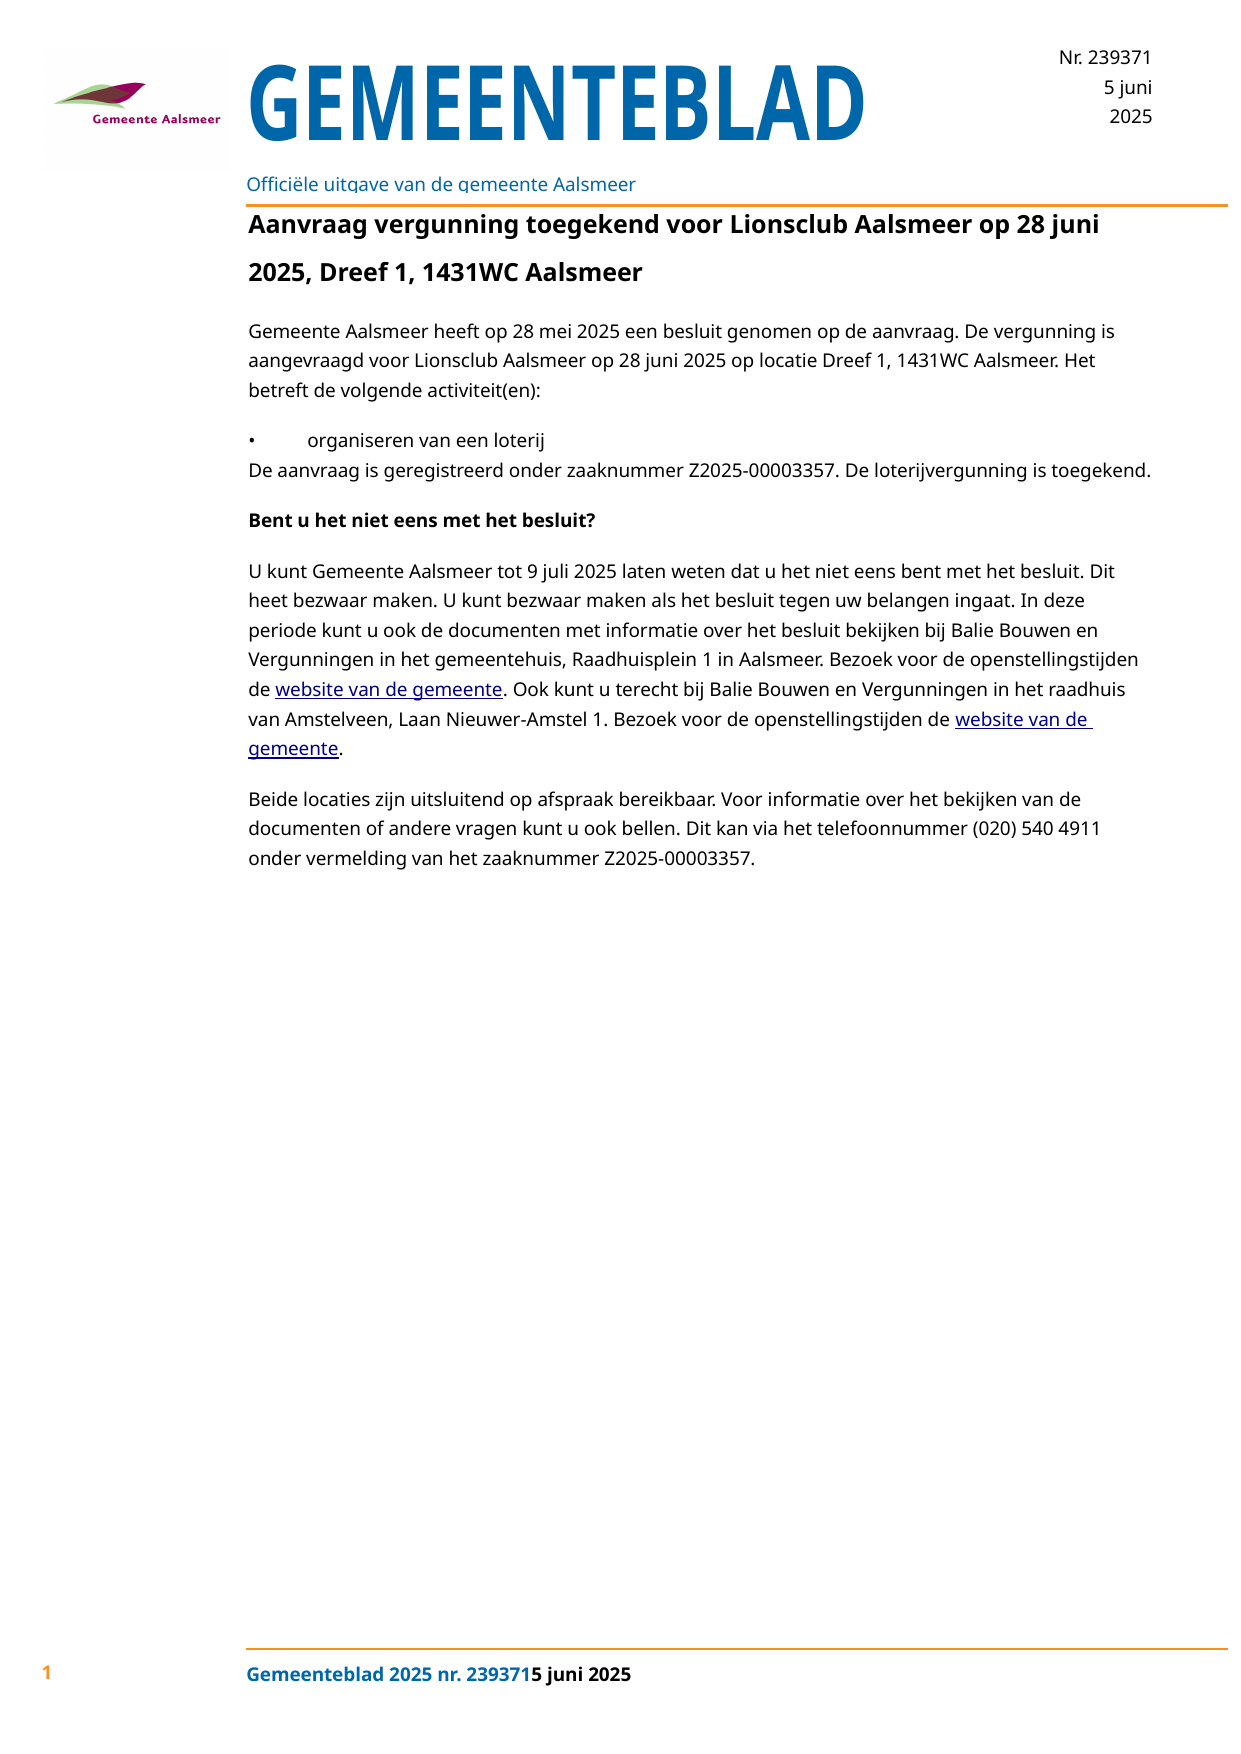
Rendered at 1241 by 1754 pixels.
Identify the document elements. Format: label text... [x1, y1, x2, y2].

text U kunt Gemeente Aalsmeer tot 9 juli 2025 laten weten dat u het niet eens bent met het besluit. Dit heet bezwaar maken. U kunt bezwaar maken als het besluit tegen uw belangen ingaat. In deze periode kunt u ook de documenten met informatie over het besluit bekijken bij Balie Bouwen en Vergunningen in het gemeentehuis, Raadhuisplein 1 in Aalsmeer. Bezoek voor de openstellingstijden de website van de gemeente. Ook kunt u terecht bij Balie Bouwen en Vergunningen in het raadhuis van Amstelveen, Laan Nieuwer-Amstel 1. Bezoek voor de openstellingstijden de website van de gemeente. [248, 558, 1152, 761]
text Aanvraag vergunning toegekend voor Lionsclub Aalsmeer op 28 juni 2025, Dreef 1, 1431WC Aalsmeer [248, 207, 1152, 288]
text Bent u het niet eens met het besluit? [248, 507, 1152, 533]
text Gemeente Aalsmeer heeft op 28 mei 2025 een besluit genomen op de aanvraag. De vergunning is aangevraagd voor Lionsclub Aalsmeer op 28 juni 2025 op locatie Dreef 1, 1431WC Aalsmeer. Het betreft de volgende activiteit(en): [248, 318, 1152, 403]
text Beide locaties zijn uitsluitend op afspraak bereikbaar. Voor informatie over het bekijken van de documenten of andere vragen kunt u ook bellen. Dit kan via het telefoonnummer (020) 540 4911 onder vermelding van het zaaknummer Z2025-00003357. [248, 786, 1152, 871]
text De aanvraag is geregistreerd onder zaaknummer Z2025-00003357. De loterijvergunning is toegekend. [248, 457, 1152, 483]
list organiseren van een loterij [248, 427, 1152, 453]
picture [41, 47, 231, 172]
